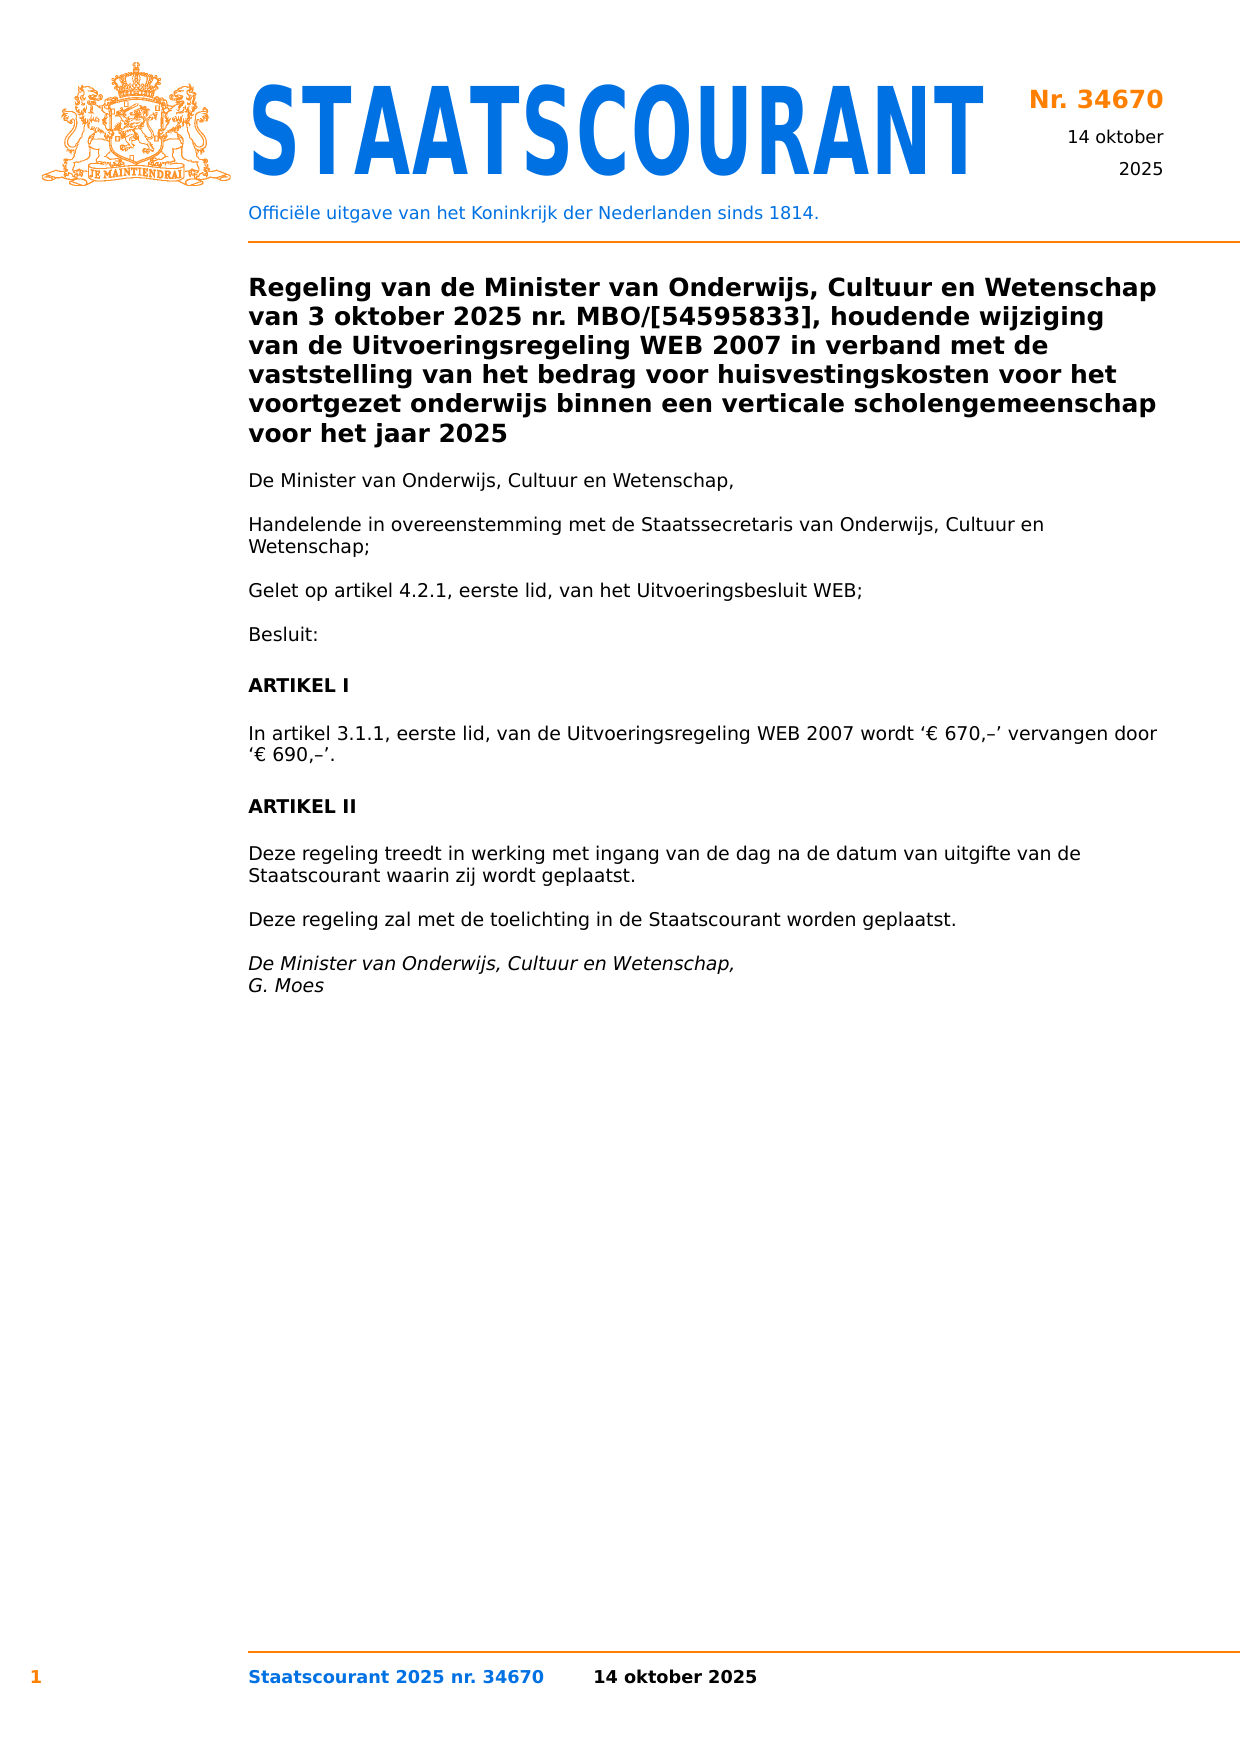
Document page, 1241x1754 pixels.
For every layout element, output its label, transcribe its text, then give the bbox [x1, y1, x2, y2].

picture [41, 62, 231, 186]
text Gelet op artikel 4.2.1, eerste lid, van het Uitvoeringsbesluit WEB; [248, 579, 1163, 602]
text In artikel 3.1.1, eerste lid, van de Uitvoeringsregeling WEB 2007 wordt ‘€ 670,–’ vervangen door ‘€ 690,–’. [248, 722, 1163, 766]
table_header STAATSCOURANT [248, 62, 998, 203]
table_cell 14 oktober [998, 121, 1240, 153]
text De Minister van Onderwijs, Cultuur en Wetenschap, G. Moes [248, 953, 1163, 997]
subtitle ARTIKEL I [248, 675, 1163, 697]
text Deze regeling treedt in werking met ingang van de dag na de datum van uitgifte van de Staatscourant waarin zij wordt geplaatst. [248, 843, 1163, 887]
subtitle Regeling van de Minister van Onderwijs, Cultuur en Wetenschap van 3 oktober 2025 nr. MBO/[54595833], houdende wijziging van de Uitvoeringsregeling WEB 2007 in verband met de vaststelling van het bedrag voor huisvestingskosten voor het voortgezet onderwijs binnen een verticale scholengemeenschap voor het jaar 2025 [248, 273, 1163, 448]
text Deze regeling zal met de toelichting in de Staatscourant worden geplaatst. [248, 909, 1163, 931]
text Besluit: [248, 623, 1163, 645]
subtitle ARTIKEL II [248, 796, 1163, 818]
text De Minister van Onderwijs, Cultuur en Wetenschap, [248, 470, 1163, 492]
table_header [25, 62, 248, 241]
table_cell 2025 [998, 153, 1240, 203]
text Handelende in overeenstemming met de Staatssecretaris van Onderwijs, Cultuur en Wetenschap; [248, 514, 1163, 558]
table_cell Officiële uitgave van het Koninkrijk der Nederlanden sinds 1814. [248, 203, 1240, 241]
table_header Nr. 34670 [998, 62, 1240, 121]
